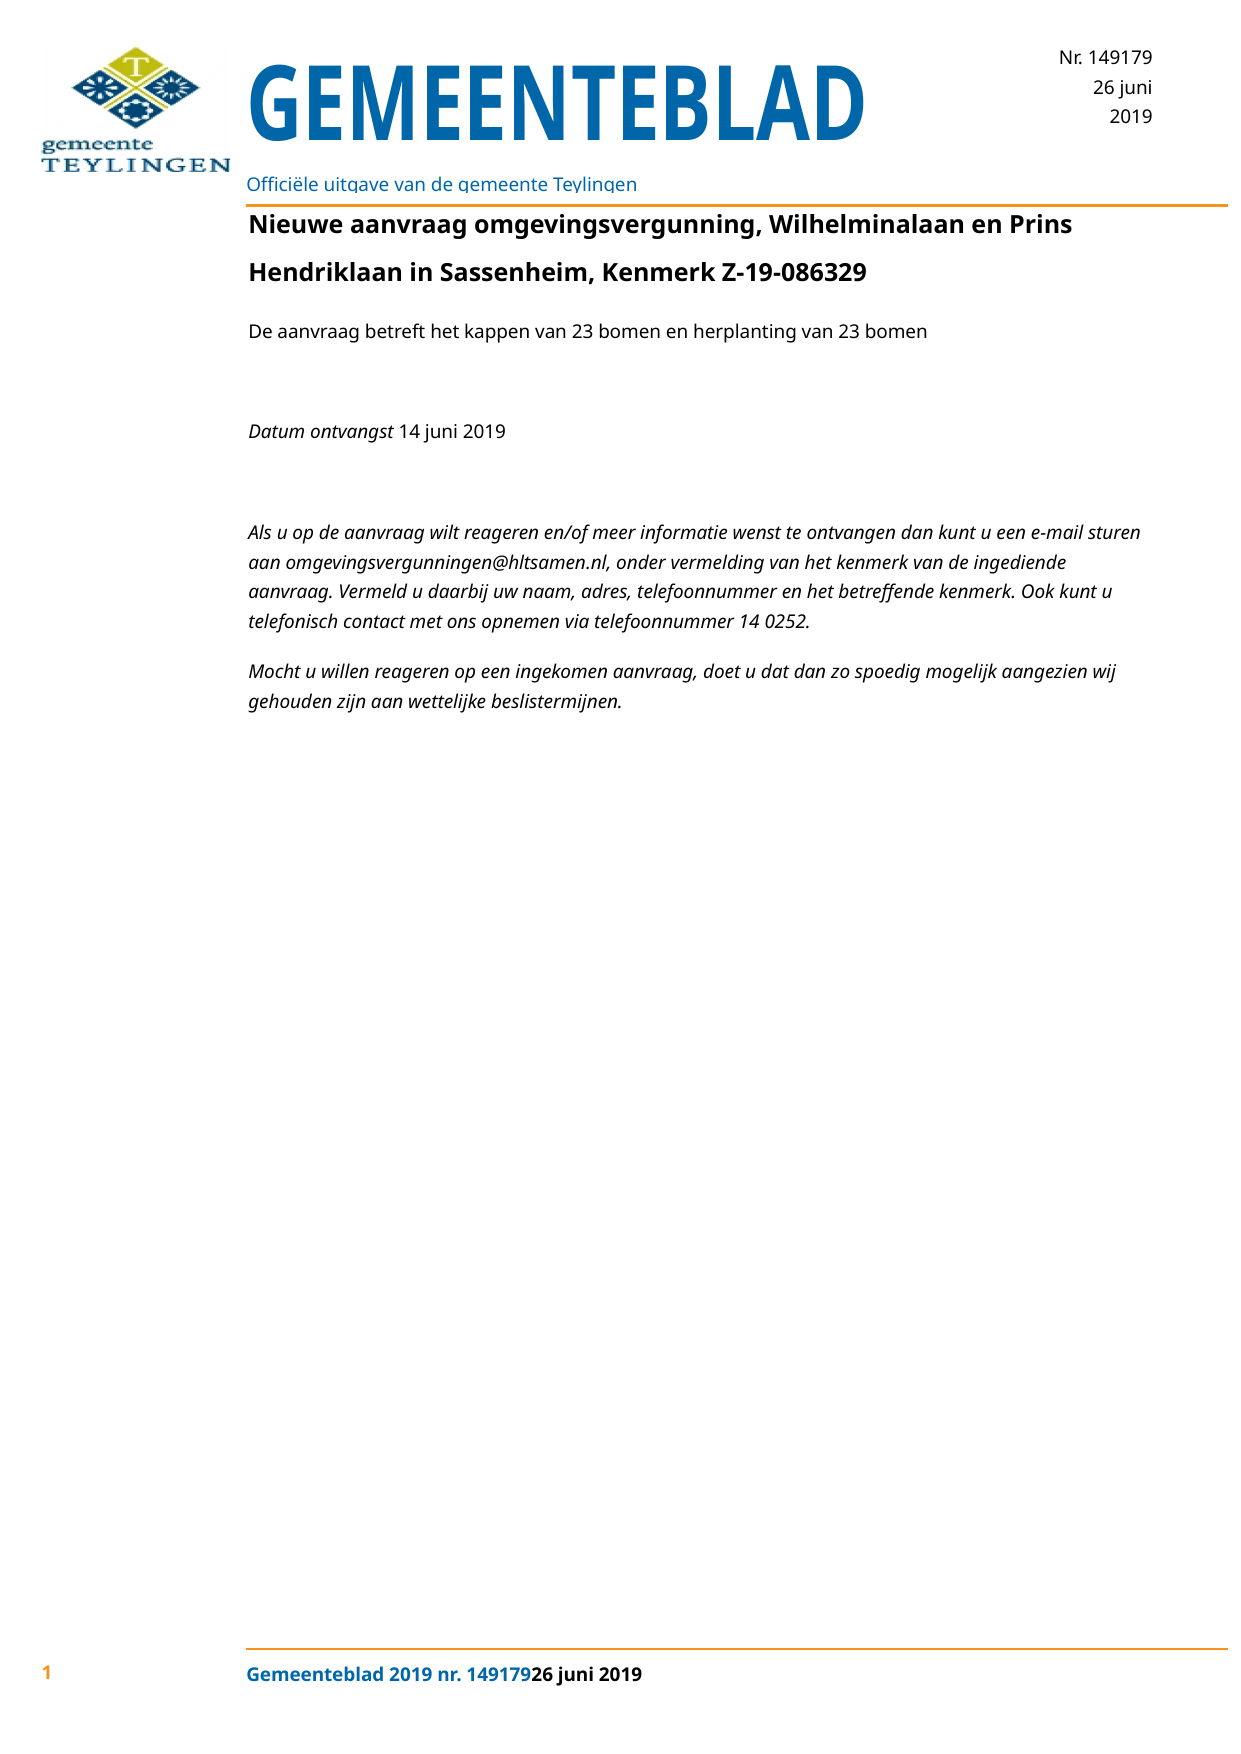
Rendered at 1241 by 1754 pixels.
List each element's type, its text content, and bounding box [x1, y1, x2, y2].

text Als u op de aanvraag wilt reageren en/of meer informatie wenst te ontvangen dan kunt u een e-mail sturen aan omgevingsvergunningen@hltsamen.nl, onder vermelding van het kenmerk van de ingediende aanvraag. Vermeld u daarbij uw naam, adres, telefoonnummer en het betreffende kenmerk. Ook kunt u telefonisch contact met ons opnemen via telefoonnummer 14 0252. [248, 519, 1152, 634]
picture [41, 47, 231, 172]
text Datum ontvangst 14 juni 2019 [248, 419, 1152, 444]
text Nieuwe aanvraag omgevingsvergunning, Wilhelminalaan en Prins Hendriklaan in Sassenheim, Kenmerk Z-19-086329 [248, 207, 1152, 288]
text Mocht u willen reageren op een ingekomen aanvraag, doet u dat dan zo spoedig mogelijk aangezien wij gehouden zijn aan wettelijke beslistermijnen. [248, 659, 1152, 714]
text De aanvraag betreft het kappen van 23 bomen en herplanting van 23 bomen [248, 318, 1152, 344]
